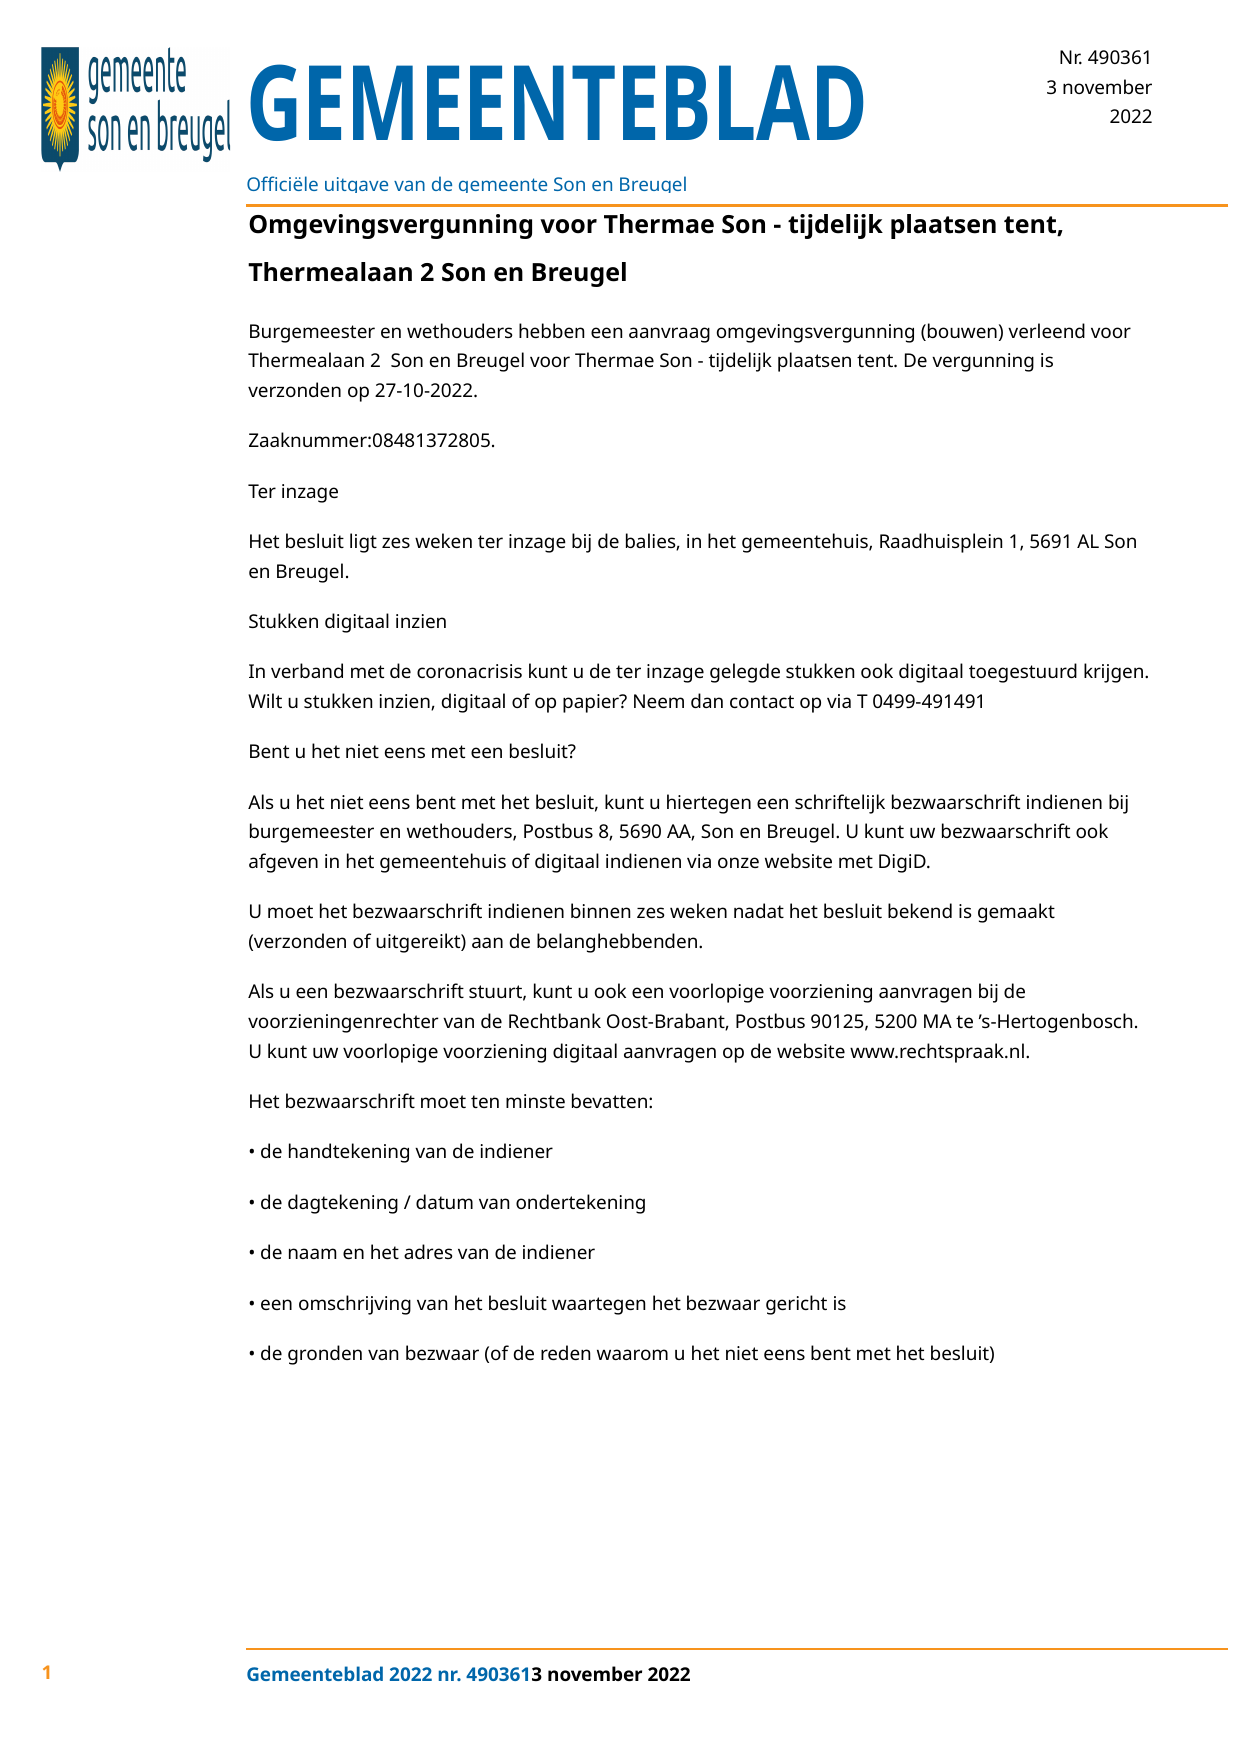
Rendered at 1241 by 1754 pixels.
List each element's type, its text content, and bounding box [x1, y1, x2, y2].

text Zaaknummer:08481372805. [248, 427, 1152, 453]
text • de dagtekening / datum van ondertekening [248, 1189, 1152, 1215]
text • de gronden van bezwaar (of de reden waarom u het niet eens bent met het besluit) [248, 1340, 1152, 1366]
text • de naam en het adres van de indiener [248, 1239, 1152, 1265]
text • een omschrijving van het besluit waartegen het bezwaar gericht is [248, 1290, 1152, 1316]
text Als u een bezwaarschrift stuurt, kunt u ook een voorlopige voorziening aanvragen bij de voorzieningenrechter van de Rechtbank Oost-Brabant, Postbus 90125, 5200 MA te ’s-Hertogenbosch. U kunt uw voorlopige voorziening digitaal aanvragen op de website www.rechtspraak.nl. [248, 979, 1152, 1064]
text Burgemeester en wethouders hebben een aanvraag omgevingsvergunning (bouwen) verleend voor Thermealaan 2 Son en Breugel voor Thermae Son - tijdelijk plaatsen tent. De vergunning is verzonden op 27-10-2022. [248, 318, 1152, 403]
text Ter inzage [248, 478, 1152, 504]
text Als u het niet eens bent met het besluit, kunt u hiertegen een schriftelijk bezwaarschrift indienen bij burgemeester en wethouders, Postbus 8, 5690 AA, Son en Breugel. U kunt uw bezwaarschrift ook afgeven in het gemeentehuis of digitaal indienen via onze website met DigiD. [248, 789, 1152, 874]
text In verband met de coronacrisis kunt u de ter inzage gelegde stukken ook digitaal toegestuurd krijgen. Wilt u stukken inzien, digitaal of op papier? Neem dan contact op via T 0499-491491 [248, 659, 1152, 714]
text • de handtekening van de indiener [248, 1139, 1152, 1164]
picture [41, 47, 231, 172]
text Bent u het niet eens met een besluit? [248, 739, 1152, 764]
text Stukken digitaal inzien [248, 608, 1152, 634]
text Omgevingsvergunning voor Thermae Son - tijdelijk plaatsen tent, Thermealaan 2 Son en Breugel [248, 207, 1152, 288]
text Het besluit ligt zes weken ter inzage bij de balies, in het gemeentehuis, Raadhuisplein 1, 5691 AL Son en Breugel. [248, 528, 1152, 584]
text Het bezwaarschrift moet ten minste bevatten: [248, 1088, 1152, 1114]
text U moet het bezwaarschrift indienen binnen zes weken nadat het besluit bekend is gemaakt (verzonden of uitgereikt) aan de belanghebbenden. [248, 899, 1152, 954]
